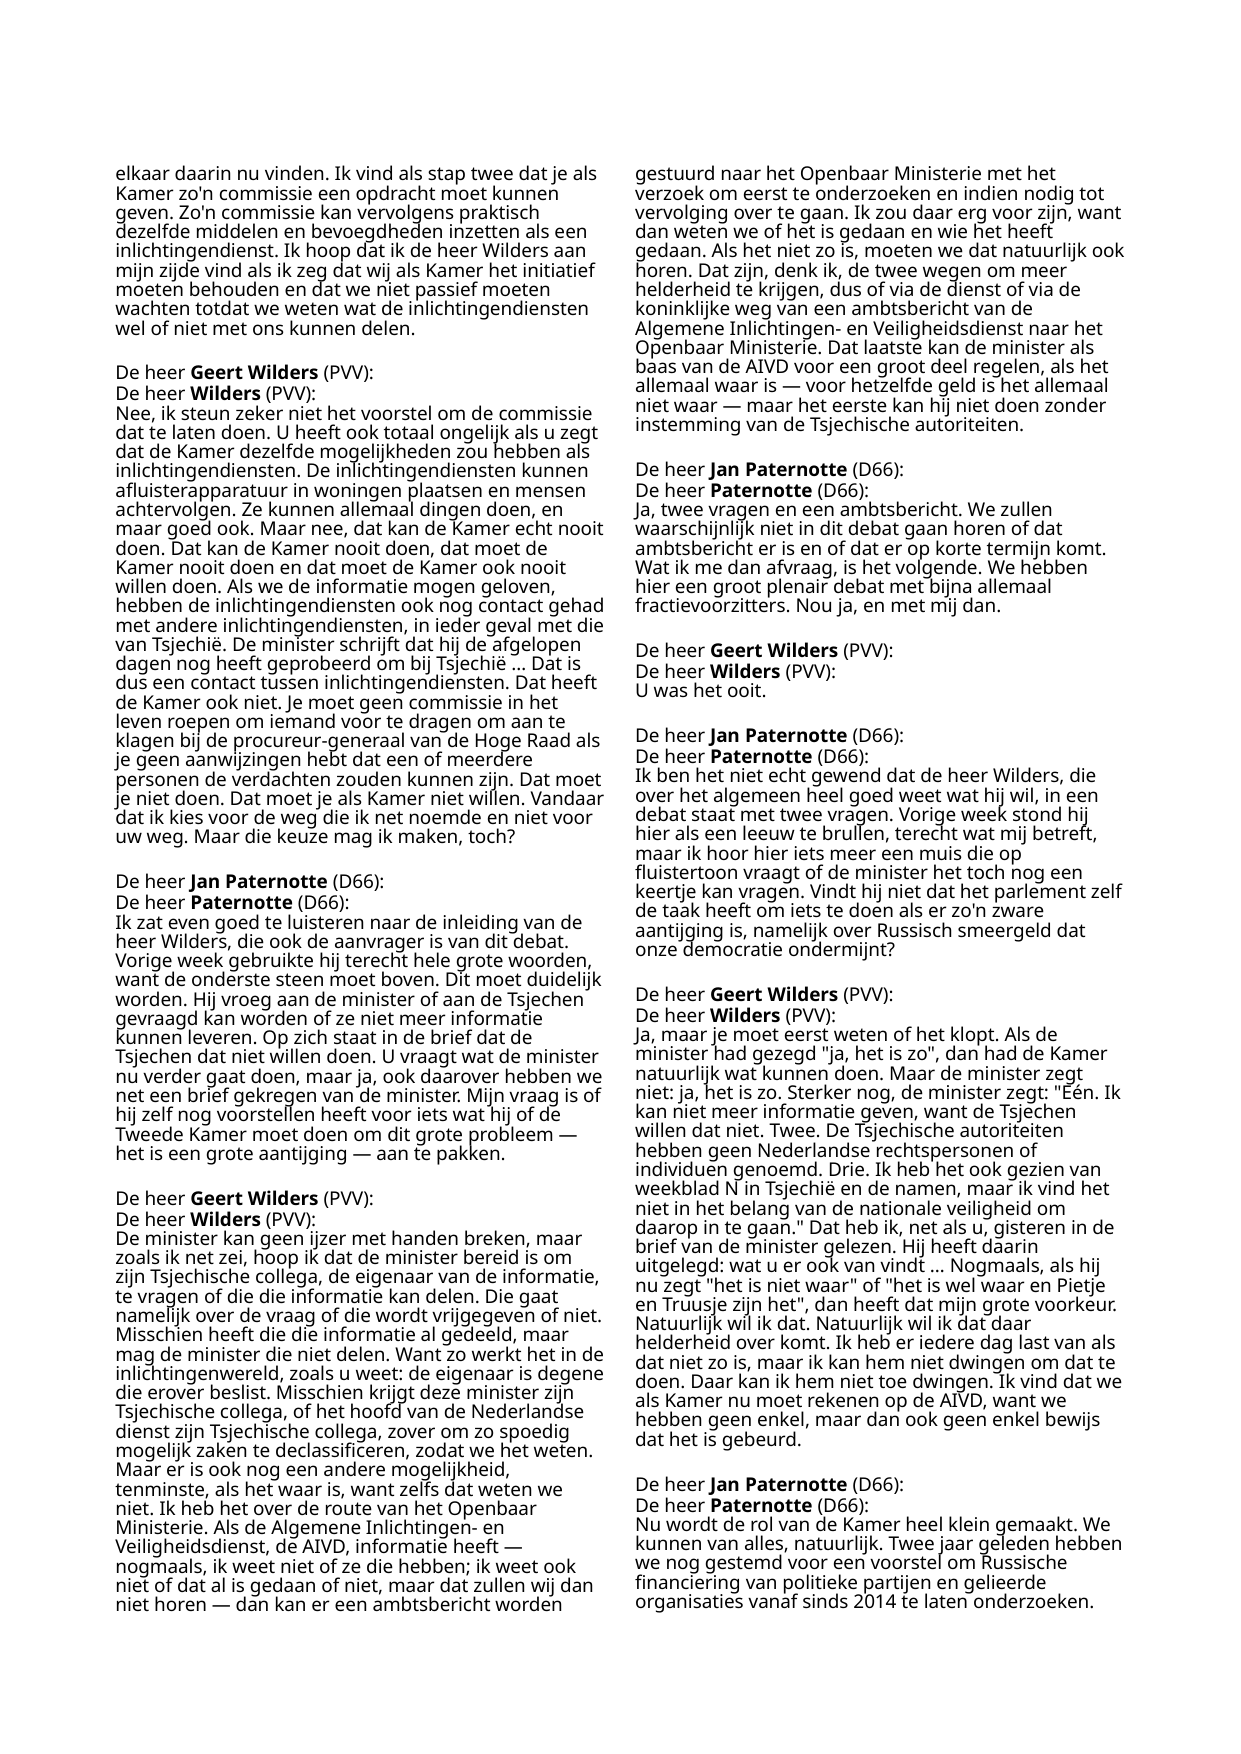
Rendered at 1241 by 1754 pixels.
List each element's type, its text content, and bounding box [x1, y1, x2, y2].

text Nu wordt de rol van de Kamer heel klein gemaakt. We kunnen van alles, natuurlijk. Twee jaar geleden hebben we nog gestemd voor een voorstel om Russische financiering van politieke partijen en gelieerde organisaties vanaf sinds 2014 te laten onderzoeken. [635, 1516, 1125, 1612]
text Ik zat even goed te luisteren naar de inleiding van de heer Wilders, die ook de aanvrager is van dit debat. Vorige week gebruikte hij terecht hele grote woorden, want de onderste steen moet boven. Dit moet duidelijk worden. Hij vroeg aan de minister of aan de Tsjechen gevraagd kan worden of ze niet meer informatie kunnen leveren. Op zich staat in de brief dat de Tsjechen dat niet willen doen. U vraagt wat de minister nu verder gaat doen, maar ja, ook daarover hebben we net een brief gekregen van de minister. Mijn vraag is of hij zelf nog voorstellen heeft voor iets wat hij of de Tweede Kamer moet doen om dit grote probleem — het is een grote aantijging — aan te pakken. [115, 914, 605, 1164]
text De heer Paternotte (D66): [635, 748, 1125, 767]
text De heer Jan Paternotte (D66): [635, 1471, 1125, 1497]
text De heer Jan Paternotte (D66): [635, 456, 1125, 482]
text elkaar daarin nu vinden. Ik vind als stap twee dat je als Kamer zo'n commissie een opdracht moet kunnen geven. Zo'n commissie kan vervolgens praktisch dezelfde middelen en bevoegdheden inzetten als een inlichtingendienst. Ik hoop dat ik de heer Wilders aan mijn zijde vind als ik zeg dat wij als Kamer het initiatief moeten behouden en dat we niet passief moeten wachten totdat we weten wat de inlichtingendiensten wel of niet met ons kunnen delen. [115, 165, 605, 339]
text U was het ooit. [635, 682, 1125, 702]
text De heer Jan Paternotte (D66): [635, 722, 1125, 748]
text Nee, ik steun zeker niet het voorstel om de commissie dat te laten doen. U heeft ook totaal ongelijk als u zegt dat de Kamer dezelfde mogelijkheden zou hebben als inlichtingendiensten. De inlichtingendiensten kunnen afluisterapparatuur in woningen plaatsen en mensen achtervolgen. Ze kunnen allemaal dingen doen, en maar goed ook. Maar nee, dat kan de Kamer echt nooit doen. Dat kan de Kamer nooit doen, dat moet de Kamer nooit doen en dat moet de Kamer ook nooit willen doen. Als we de informatie mogen geloven, hebben de inlichtingendiensten ook nog contact gehad met andere inlichtingendiensten, in ieder geval met die van Tsjechië. De minister schrijft dat hij de afgelopen dagen nog heeft geprobeerd om bij Tsjechië … Dat is dus een contact tussen inlichtingendiensten. Dat heeft de Kamer ook niet. Je moet geen commissie in het leven roepen om iemand voor te dragen om aan te klagen bij de procureur-generaal van de Hoge Raad als je geen aanwijzingen hebt dat een of meerdere personen de verdachten zouden kunnen zijn. Dat moet je niet doen. Dat moet je als Kamer niet willen. Vandaar dat ik kies voor de weg die ik net noemde en niet voor uw weg. Maar die keuze mag ik maken, toch? [115, 404, 605, 848]
text Ja, twee vragen en een ambtsbericht. We zullen waarschijnlijk niet in dit debat gaan horen of dat ambtsbericht er is en of dat er op korte termijn komt. Wat ik me dan afvraag, is het volgende. We hebben hier een groot plenair debat met bijna allemaal fractievoorzitters. Nou ja, en met mij dan. [635, 501, 1125, 617]
text Ja, maar je moet eerst weten of het klopt. Als de minister had gezegd "ja, het is zo", dan had de Kamer natuurlijk wat kunnen doen. Maar de minister zegt niet: ja, het is zo. Sterker nog, de minister zegt: "Eén. Ik kan niet meer informatie geven, want de Tsjechen willen dat niet. Twee. De Tsjechische autoriteiten hebben geen Nederlandse rechtspersonen of individuen genoemd. Drie. Ik heb het ook gezien van weekblad N in Tsjechië en de namen, maar ik vind het niet in het belang van de nationale veiligheid om daarop in te gaan." Dat heb ik, net als u, gisteren in de brief van de minister gelezen. Hij heeft daarin uitgelegd: wat u er ook van vindt … Nogmaals, als hij nu zegt "het is niet waar" of "het is wel waar en Pietje en Truusje zijn het", dan heeft dat mijn grote voorkeur. Natuurlijk wil ik dat. Natuurlijk wil ik dat daar helderheid over komt. Ik heb er iedere dag last van als dat niet zo is, maar ik kan hem niet dwingen om dat te doen. Daar kan ik hem niet toe dwingen. Ik vind dat we als Kamer nu moet rekenen op de AIVD, want we hebben geen enkel, maar dan ook geen enkel bewijs dat het is gebeurd. [635, 1026, 1125, 1450]
text De heer Geert Wilders (PVV): [635, 981, 1125, 1007]
text De heer Paternotte (D66): [635, 482, 1125, 501]
text De heer Geert Wilders (PVV): [115, 359, 605, 385]
text De heer Wilders (PVV): [635, 1007, 1125, 1026]
text De heer Jan Paternotte (D66): [115, 869, 605, 894]
text De heer Geert Wilders (PVV): [115, 1185, 605, 1211]
text De heer Wilders (PVV): [635, 663, 1125, 682]
text De minister kan geen ijzer met handen breken, maar zoals ik net zei, hoop ik dat de minister bereid is om zijn Tsjechische collega, de eigenaar van de informatie, te vragen of die die informatie kan delen. Die gaat namelijk over de vraag of die wordt vrijgegeven of niet. Misschien heeft die die informatie al gedeeld, maar mag de minister die niet delen. Want zo werkt het in de inlichtingenwereld, zoals u weet: de eigenaar is degene die erover beslist. Misschien krijgt deze minister zijn Tsjechische collega, of het hoofd van de Nederlandse dienst zijn Tsjechische collega, zover om zo spoedig mogelijk zaken te declassificeren, zodat we het weten. Maar er is ook nog een andere mogelijkheid, tenminste, als het waar is, want zelfs dat weten we niet. Ik heb het over de route van het Openbaar Ministerie. Als de Algemene Inlichtingen- en Veiligheidsdienst, de AIVD, informatie heeft — nogmaals, ik weet niet of ze die hebben; ik weet ook niet of dat al is gedaan of niet, maar dat zullen wij dan niet horen — dan kan er een ambtsbericht worden [115, 1230, 605, 1615]
text De heer Paternotte (D66): [115, 894, 605, 914]
text De heer Wilders (PVV): [115, 1211, 605, 1230]
text De heer Wilders (PVV): [115, 385, 605, 404]
text De heer Paternotte (D66): [635, 1497, 1125, 1516]
text De heer Geert Wilders (PVV): [635, 637, 1125, 663]
text gestuurd naar het Openbaar Ministerie met het verzoek om eerst te onderzoeken en indien nodig tot vervolging over te gaan. Ik zou daar erg voor zijn, want dan weten we of het is gedaan en wie het heeft gedaan. Als het niet zo is, moeten we dat natuurlijk ook horen. Dat zijn, denk ik, de twee wegen om meer helderheid te krijgen, dus of via de dienst of via de koninklijke weg van een ambtsbericht van de Algemene Inlichtingen- en Veiligheidsdienst naar het Openbaar Ministerie. Dat laatste kan de minister als baas van de AIVD voor een groot deel regelen, als het allemaal waar is — voor hetzelfde geld is het allemaal niet waar — maar het eerste kan hij niet doen zonder instemming van de Tsjechische autoriteiten. [635, 165, 1125, 435]
text Ik ben het niet echt gewend dat de heer Wilders, die over het algemeen heel goed weet wat hij wil, in een debat staat met twee vragen. Vorige week stond hij hier als een leeuw te brullen, terecht wat mij betreft, maar ik hoor hier iets meer een muis die op fluistertoon vraagt of de minister het toch nog een keertje kan vragen. Vindt hij niet dat het parlement zelf de taak heeft om iets te doen als er zo'n zware aantijging is, namelijk over Russisch smeergeld dat onze democratie ondermijnt? [635, 767, 1125, 960]
